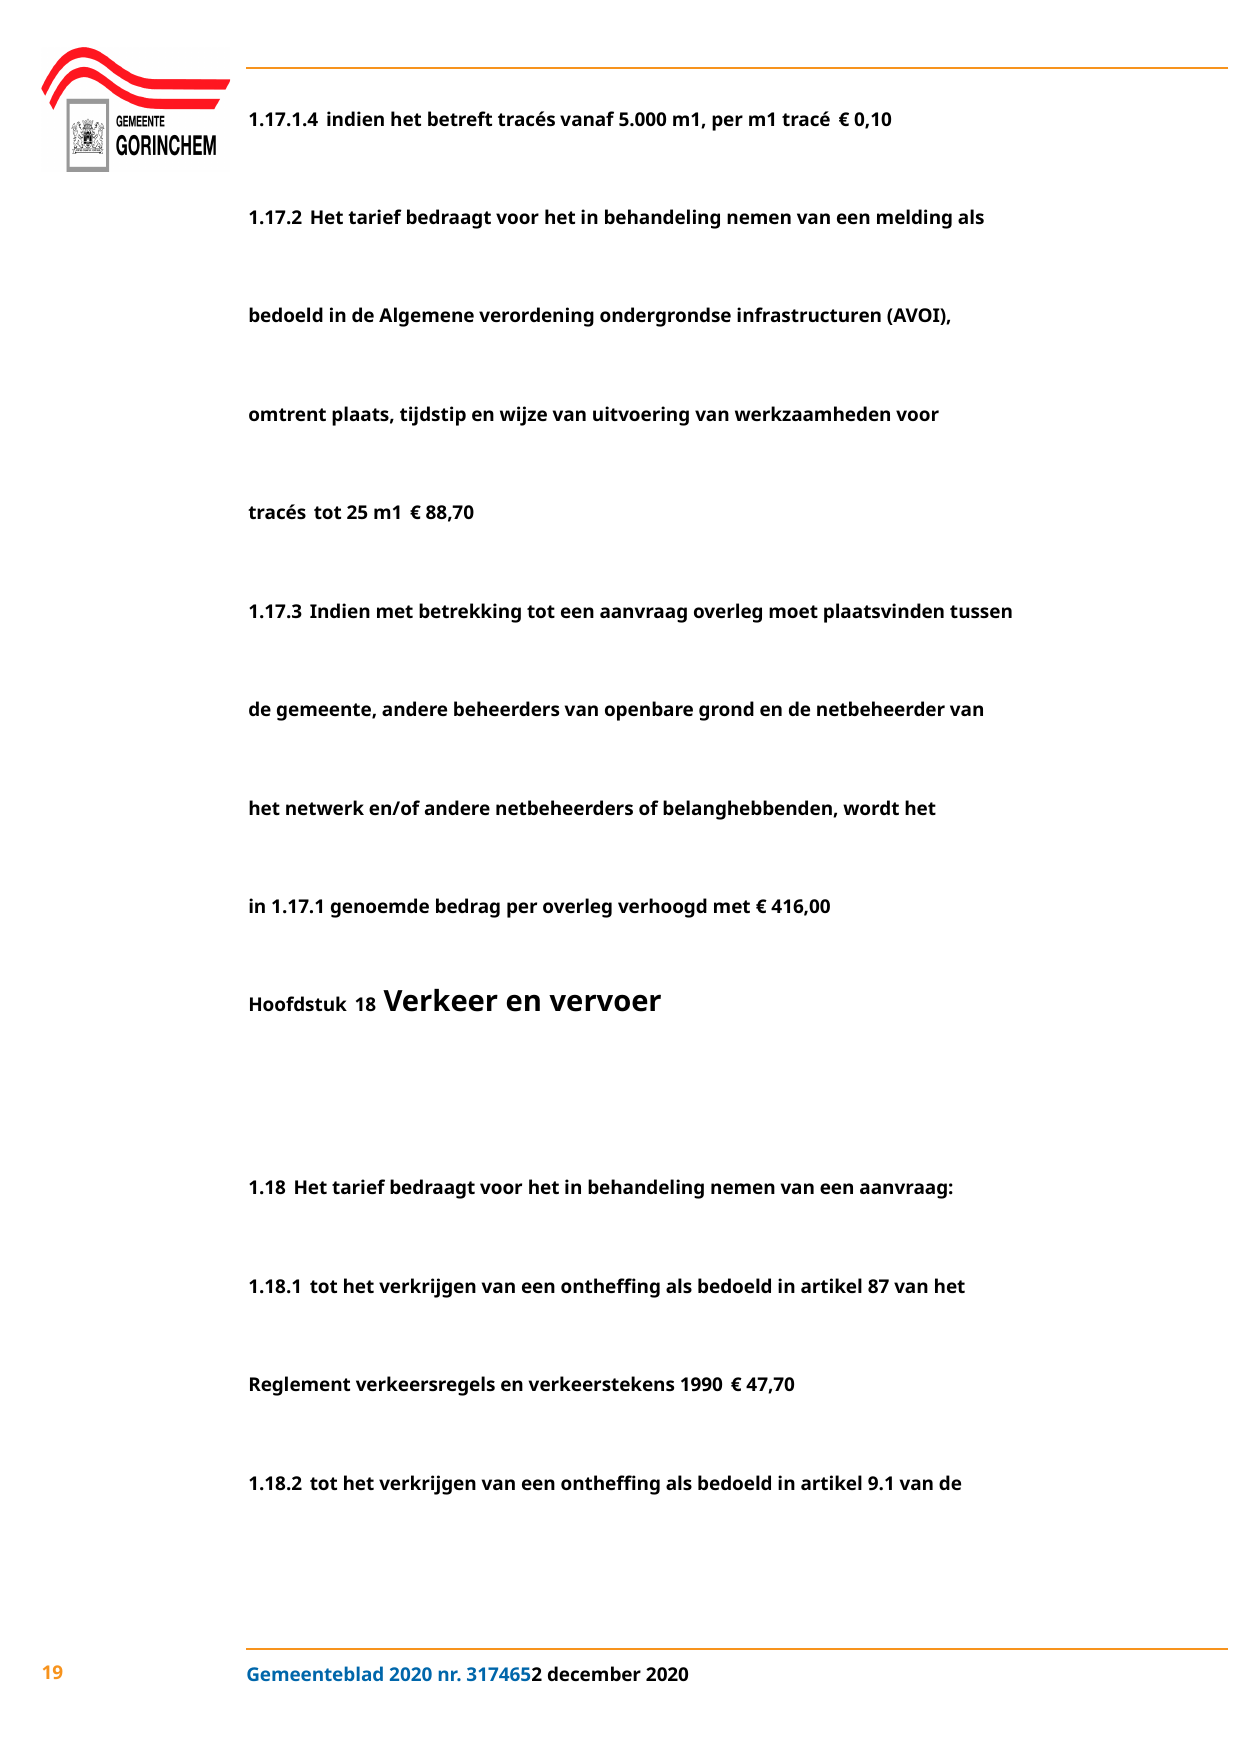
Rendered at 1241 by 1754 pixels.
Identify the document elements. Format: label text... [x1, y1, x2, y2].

text 1.17.1.4 indien het betreft tracés vanaf 5.000 m1, per m1 tracé € 0,10 [248, 95, 1152, 134]
text bedoeld in de Algemene verordening ondergrondse infrastructuren (AVOI), [248, 292, 1152, 331]
text in 1.17.1 genoemde bedrag per overleg verhoogd met € 416,00 [248, 882, 1152, 922]
text 1.17.2 Het tarief bedraagt voor het in behandeling nemen van een melding als [248, 193, 1152, 233]
text Hoofdstuk 18 Verkeer en vervoer [248, 981, 1152, 1020]
text 1.18.1 tot het verkrijgen van een ontheffing als bedoeld in artikel 87 van het [248, 1262, 1152, 1302]
text omtrent plaats, tijdstip en wijze van uitvoering van werkzaamheden voor [248, 390, 1152, 430]
text 1.17.3 Indien met betrekking tot een aanvraag overleg moet plaatsvinden tussen [248, 587, 1152, 627]
text Reglement verkeersregels en verkeerstekens 1990 € 47,70 [248, 1361, 1152, 1400]
text de gemeente, andere beheerders van openbare grond en de netbeheerder van [248, 685, 1152, 725]
text het netwerk en/of andere netbeheerders of belanghebbenden, wordt het [248, 784, 1152, 823]
text 1.18 Het tarief bedraagt voor het in behandeling nemen van een aanvraag: [248, 1164, 1152, 1203]
text 1.18.2 tot het verkrijgen van een ontheffing als bedoeld in artikel 9.1 van de [248, 1459, 1152, 1499]
text tracés tot 25 m1 € 88,70 [248, 488, 1152, 528]
picture [41, 47, 231, 172]
